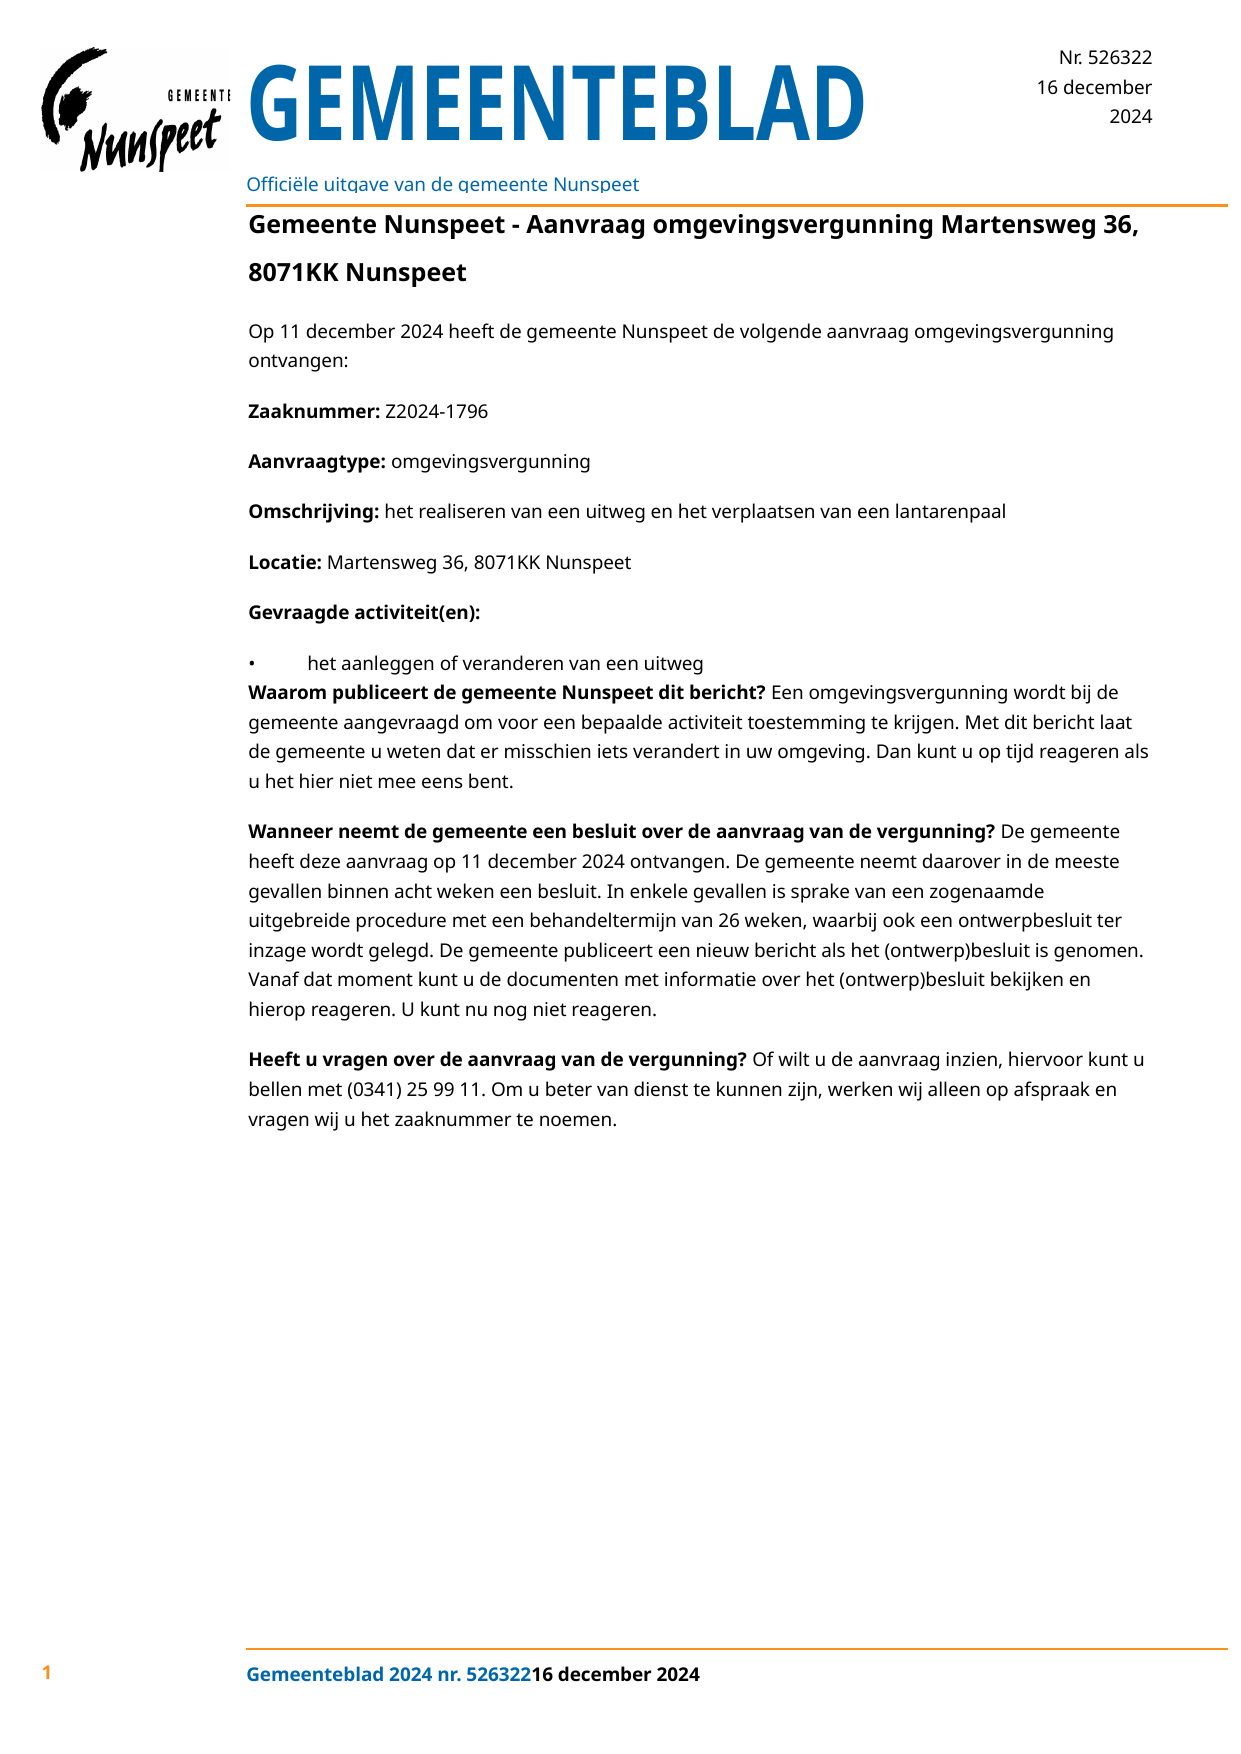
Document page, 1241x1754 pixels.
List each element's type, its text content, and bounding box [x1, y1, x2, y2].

text Gevraagde activiteit(en): [248, 599, 1152, 625]
text Locatie: Martensweg 36, 8071KK Nunspeet [248, 549, 1152, 575]
text Zaaknummer: Z2024-1796 [248, 398, 1152, 424]
text Heeft u vragen over de aanvraag van de vergunning? Of wilt u de aanvraag inzien, hiervoor kunt u bellen met (0341) 25 99 11. Om u beter van dienst te kunnen zijn, werken wij alleen op afspraak en vragen wij u het zaaknummer te noemen. [248, 1047, 1152, 1132]
picture [41, 47, 231, 172]
text Waarom publiceert de gemeente Nunspeet dit bericht? Een omgevingsvergunning wordt bij de gemeente aangevraagd om voor een bepaalde activiteit toestemming te krijgen. Met dit bericht laat de gemeente u weten dat er misschien iets verandert in uw omgeving. Dan kunt u op tijd reageren als u het hier niet mee eens bent. [248, 679, 1152, 794]
text Op 11 december 2024 heeft de gemeente Nunspeet de volgende aanvraag omgevingsvergunning ontvangen: [248, 318, 1152, 373]
text Gemeente Nunspeet - Aanvraag omgevingsvergunning Martensweg 36, 8071KK Nunspeet [248, 207, 1152, 288]
text Wanneer neemt de gemeente een besluit over de aanvraag van de vergunning? De gemeente heeft deze aanvraag op 11 december 2024 ontvangen. De gemeente neemt daarover in de meeste gevallen binnen acht weken een besluit. In enkele gevallen is sprake van een zogenaamde uitgebreide procedure met een behandeltermijn van 26 weken, waarbij ook een ontwerpbesluit ter inzage wordt gelegd. De gemeente publiceert een nieuw bericht als het (ontwerp)besluit is genomen. Vanaf dat moment kunt u de documenten met informatie over het (ontwerp)besluit bekijken en hierop reageren. U kunt nu nog niet reageren. [248, 819, 1152, 1022]
list het aanleggen of veranderen van een uitweg [248, 650, 1152, 676]
text Omschrijving: het realiseren van een uitweg en het verplaatsen van een lantarenpaal [248, 499, 1152, 524]
text Aanvraagtype: omgevingsvergunning [248, 448, 1152, 474]
